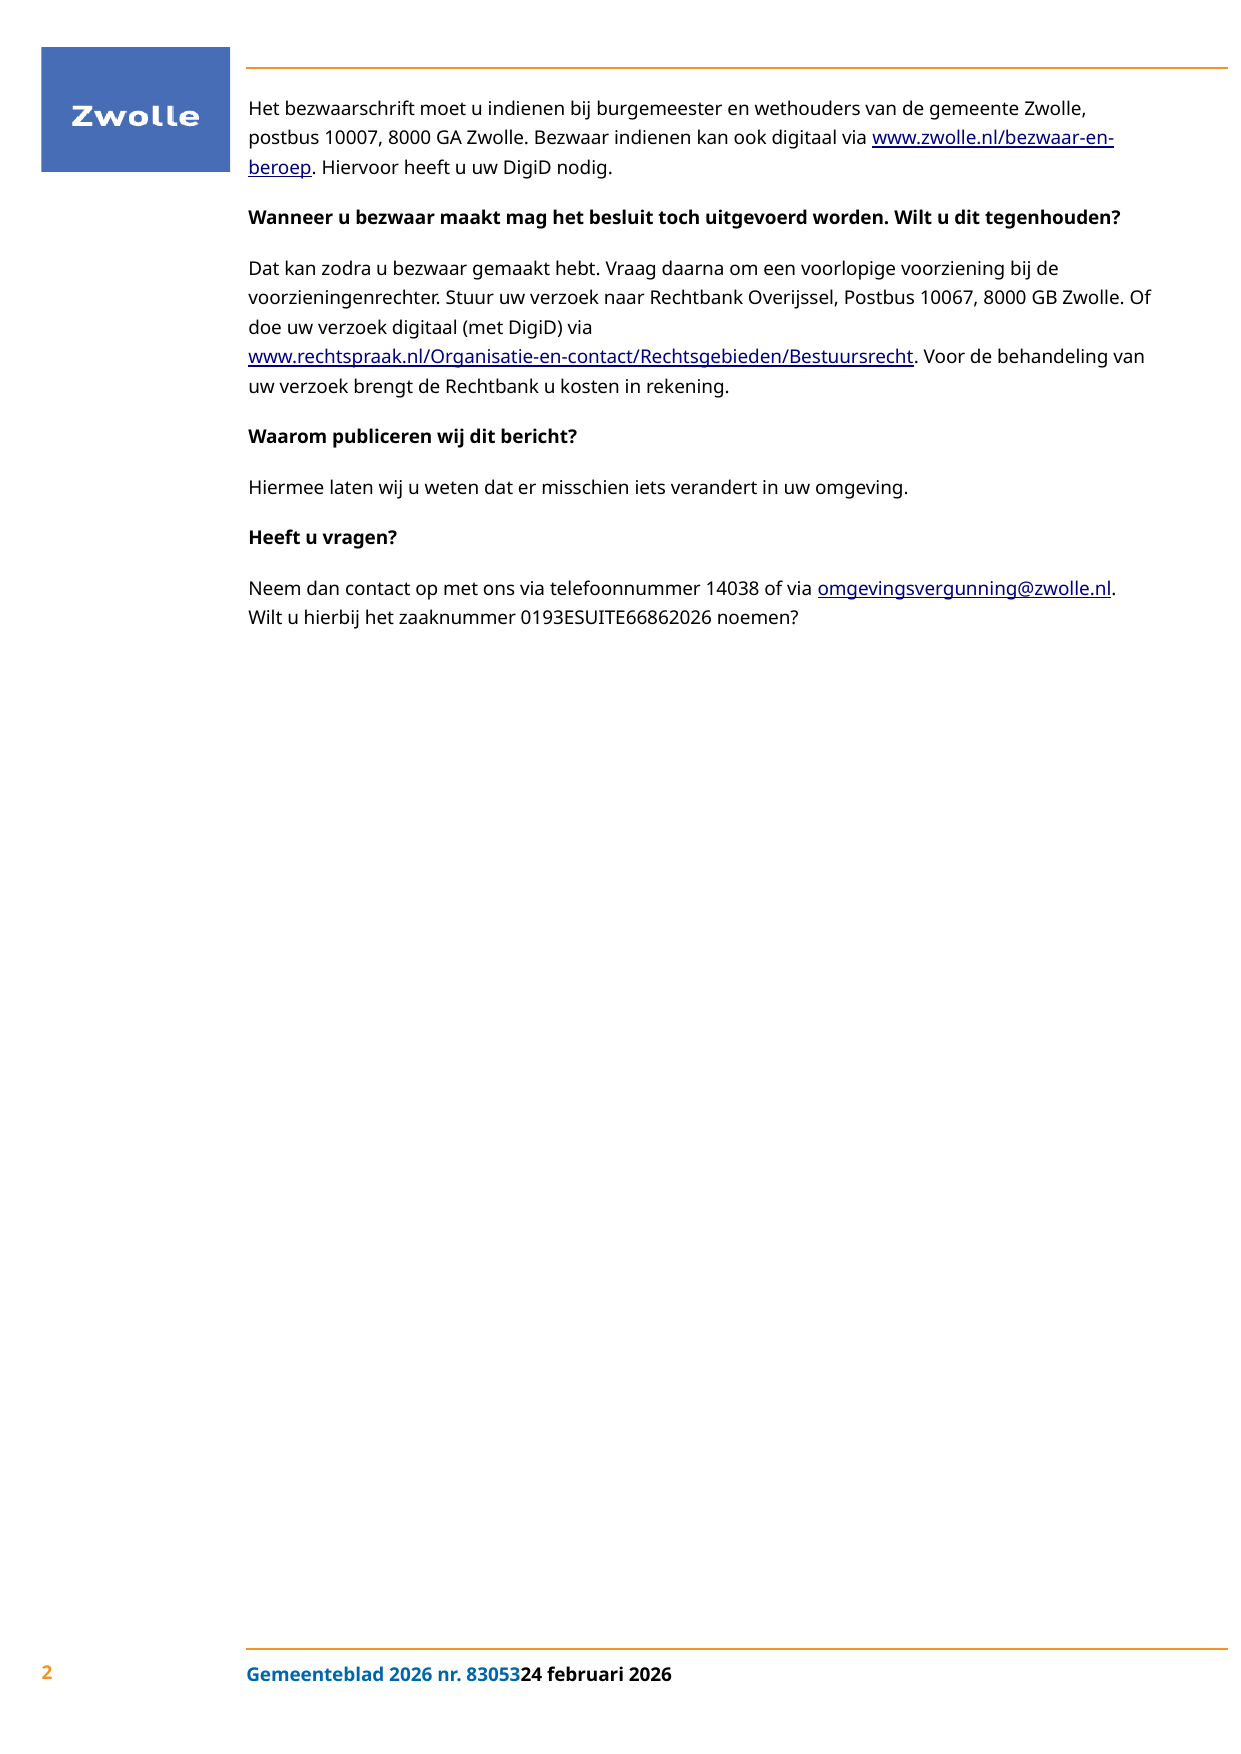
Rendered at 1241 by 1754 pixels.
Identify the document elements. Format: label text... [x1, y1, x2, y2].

text Dat kan zodra u bezwaar gemaakt hebt. Vraag daarna om een voorlopige voorziening bij de voorzieningenrechter. Stuur uw verzoek naar Rechtbank Overijssel, Postbus 10067, 8000 GB Zwolle. Of doe uw verzoek digitaal (met DigiD) via www.rechtspraak.nl/Organisatie-en-contact/Rechtsgebieden/Bestuursrecht. Voor de behandeling van uw verzoek brengt de Rechtbank u kosten in rekening. [248, 255, 1152, 399]
text Waarom publiceren wij dit bericht? [248, 423, 1152, 449]
text Heeft u vragen? [248, 524, 1152, 550]
text Wanneer u bezwaar maakt mag het besluit toch uitgevoerd worden. Wilt u dit tegenhouden? [248, 204, 1152, 230]
text Hiermee laten wij u weten dat er misschien iets verandert in uw omgeving. [248, 474, 1152, 500]
text Neem dan contact op met ons via telefoonnummer 14038 of via omgevingsvergunning@zwolle.nl. Wilt u hierbij het zaaknummer 0193ESUITE66862026 noemen? [248, 575, 1152, 630]
text Het bezwaarschrift moet u indienen bij burgemeester en wethouders van de gemeente Zwolle, postbus 10007, 8000 GA Zwolle. Bezwaar indienen kan ook digitaal via www.zwolle.nl/bezwaar-en-beroep. Hiervoor heeft u uw DigiD nodig. [248, 95, 1152, 180]
picture [41, 47, 231, 172]
